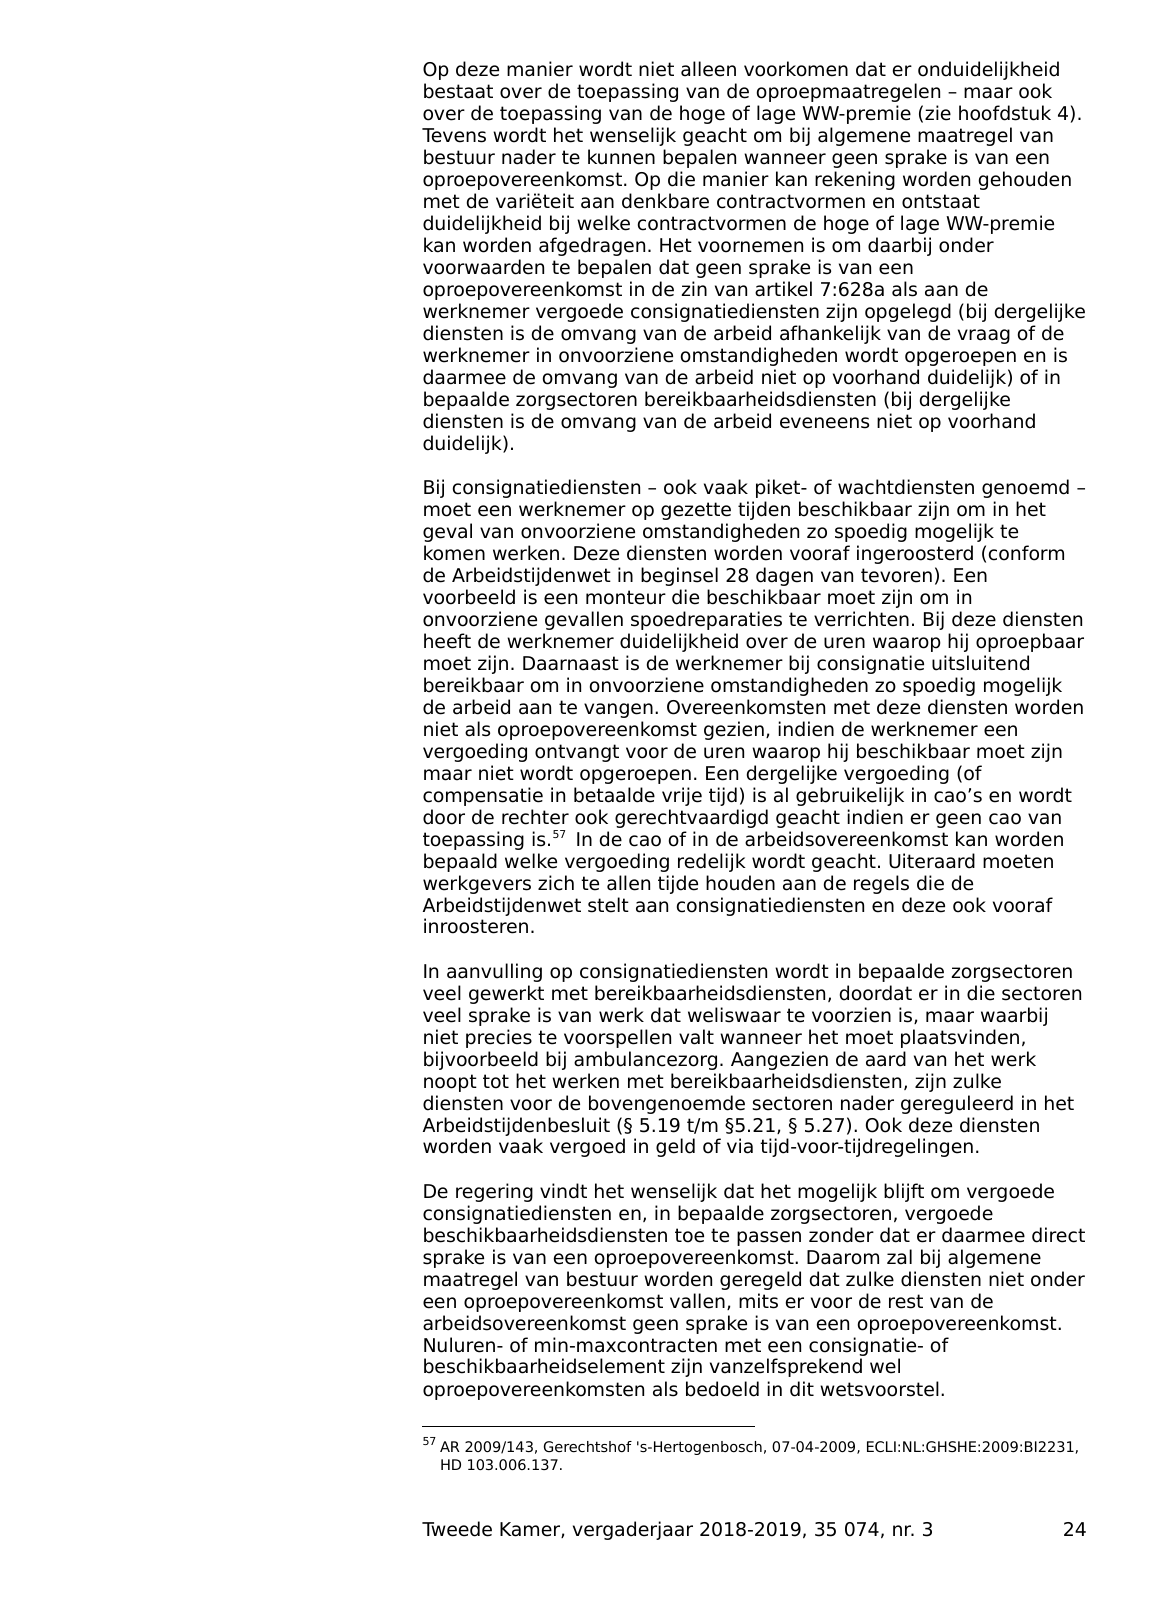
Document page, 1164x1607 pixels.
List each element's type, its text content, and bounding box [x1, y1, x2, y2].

text AR 2009/143, Gerechtshof 's-Hertogenbosch, 07-04-2009, ECLI:NL:GHSHE:2009:BI2231, HD 103.006.137. [422, 1435, 1087, 1474]
text In aanvulling op consignatiediensten wordt in bepaalde zorgsectoren veel gewerkt met bereikbaarheidsdiensten, doordat er in die sectoren veel sprake is van werk dat weliswaar te voorzien is, maar waarbij niet precies te voorspellen valt wanneer het moet plaatsvinden, bijvoorbeeld bij ambulancezorg. Aangezien de aard van het werk noopt tot het werken met bereikbaarheidsdiensten, zijn zulke diensten voor de bovengenoemde sectoren nader gereguleerd in het Arbeidstijdenbesluit (§ 5.19 t/m §5.21, § 5.27). Ook deze diensten worden vaak vergoed in geld of via tijd-voor-tijdregelingen. [422, 961, 1087, 1158]
text Bij consignatiediensten – ook vaak piket- of wachtdiensten genoemd – moet een werknemer op gezette tijden beschikbaar zijn om in het geval van onvoorziene omstandigheden zo spoedig mogelijk te komen werken. Deze diensten worden vooraf ingeroosterd (conform de Arbeidstijdenwet in beginsel 28 dagen van tevoren). Een voorbeeld is een monteur die beschikbaar moet zijn om in onvoorziene gevallen spoedreparaties te verrichten. Bij deze diensten heeft de werknemer duidelijkheid over de uren waarop hij oproepbaar moet zijn. Daarnaast is de werknemer bij consignatie uitsluitend bereikbaar om in onvoorziene omstandigheden zo spoedig mogelijk de arbeid aan te vangen. Overeenkomsten met deze diensten worden niet als oproepovereenkomst gezien, indien de werknemer een vergoeding ontvangt voor de uren waarop hij beschikbaar moet zijn maar niet wordt opgeroepen. Een dergelijke vergoeding (of compensatie in betaalde vrije tijd) is al gebruikelijk in cao’s en wordt door de rechter ook gerechtvaardigd geacht indien er geen cao van toepassing is. In de cao of in de arbeidsovereenkomst kan worden bepaald welke vergoeding redelijk wordt geacht. Uiteraard moeten werkgevers zich te allen tijde houden aan de regels die de Arbeidstijdenwet stelt aan consignatiediensten en deze ook vooraf inroosteren. [422, 477, 1087, 938]
text Op deze manier wordt niet alleen voorkomen dat er onduidelijkheid bestaat over de toepassing van de oproepmaatregelen – maar ook over de toepassing van de hoge of lage WW-premie (zie hoofdstuk 4). [422, 59, 1087, 125]
text De regering vindt het wenselijk dat het mogelijk blijft om vergoede consignatiediensten en, in bepaalde zorgsectoren, vergoede beschikbaarheidsdiensten toe te passen zonder dat er daarmee direct sprake is van een oproepovereenkomst. Daarom zal bij algemene maatregel van bestuur worden geregeld dat zulke diensten niet onder een oproepovereenkomst vallen, mits er voor de rest van de arbeidsovereenkomst geen sprake is van een oproepovereenkomst. Nuluren- of min-maxcontracten met een consignatie- of beschikbaarheidselement zijn vanzelfsprekend wel oproepovereenkomsten als bedoeld in dit wetsvoorstel. [422, 1181, 1087, 1400]
text Tevens wordt het wenselijk geacht om bij algemene maatregel van bestuur nader te kunnen bepalen wanneer geen sprake is van een oproepovereenkomst. Op die manier kan rekening worden gehouden met de variëteit aan denkbare contractvormen en ontstaat duidelijkheid bij welke contractvormen de hoge of lage WW-premie kan worden afgedragen. Het voornemen is om daarbij onder voorwaarden te bepalen dat geen sprake is van een oproepovereenkomst in de zin van artikel 7:628a als aan de werknemer vergoede consignatiediensten zijn opgelegd (bij dergelijke diensten is de omvang van de arbeid afhankelijk van de vraag of de werknemer in onvoorziene omstandigheden wordt opgeroepen en is daarmee de omvang van de arbeid niet op voorhand duidelijk) of in bepaalde zorgsectoren bereikbaarheidsdiensten (bij dergelijke diensten is de omvang van de arbeid eveneens niet op voorhand duidelijk). [422, 125, 1087, 455]
